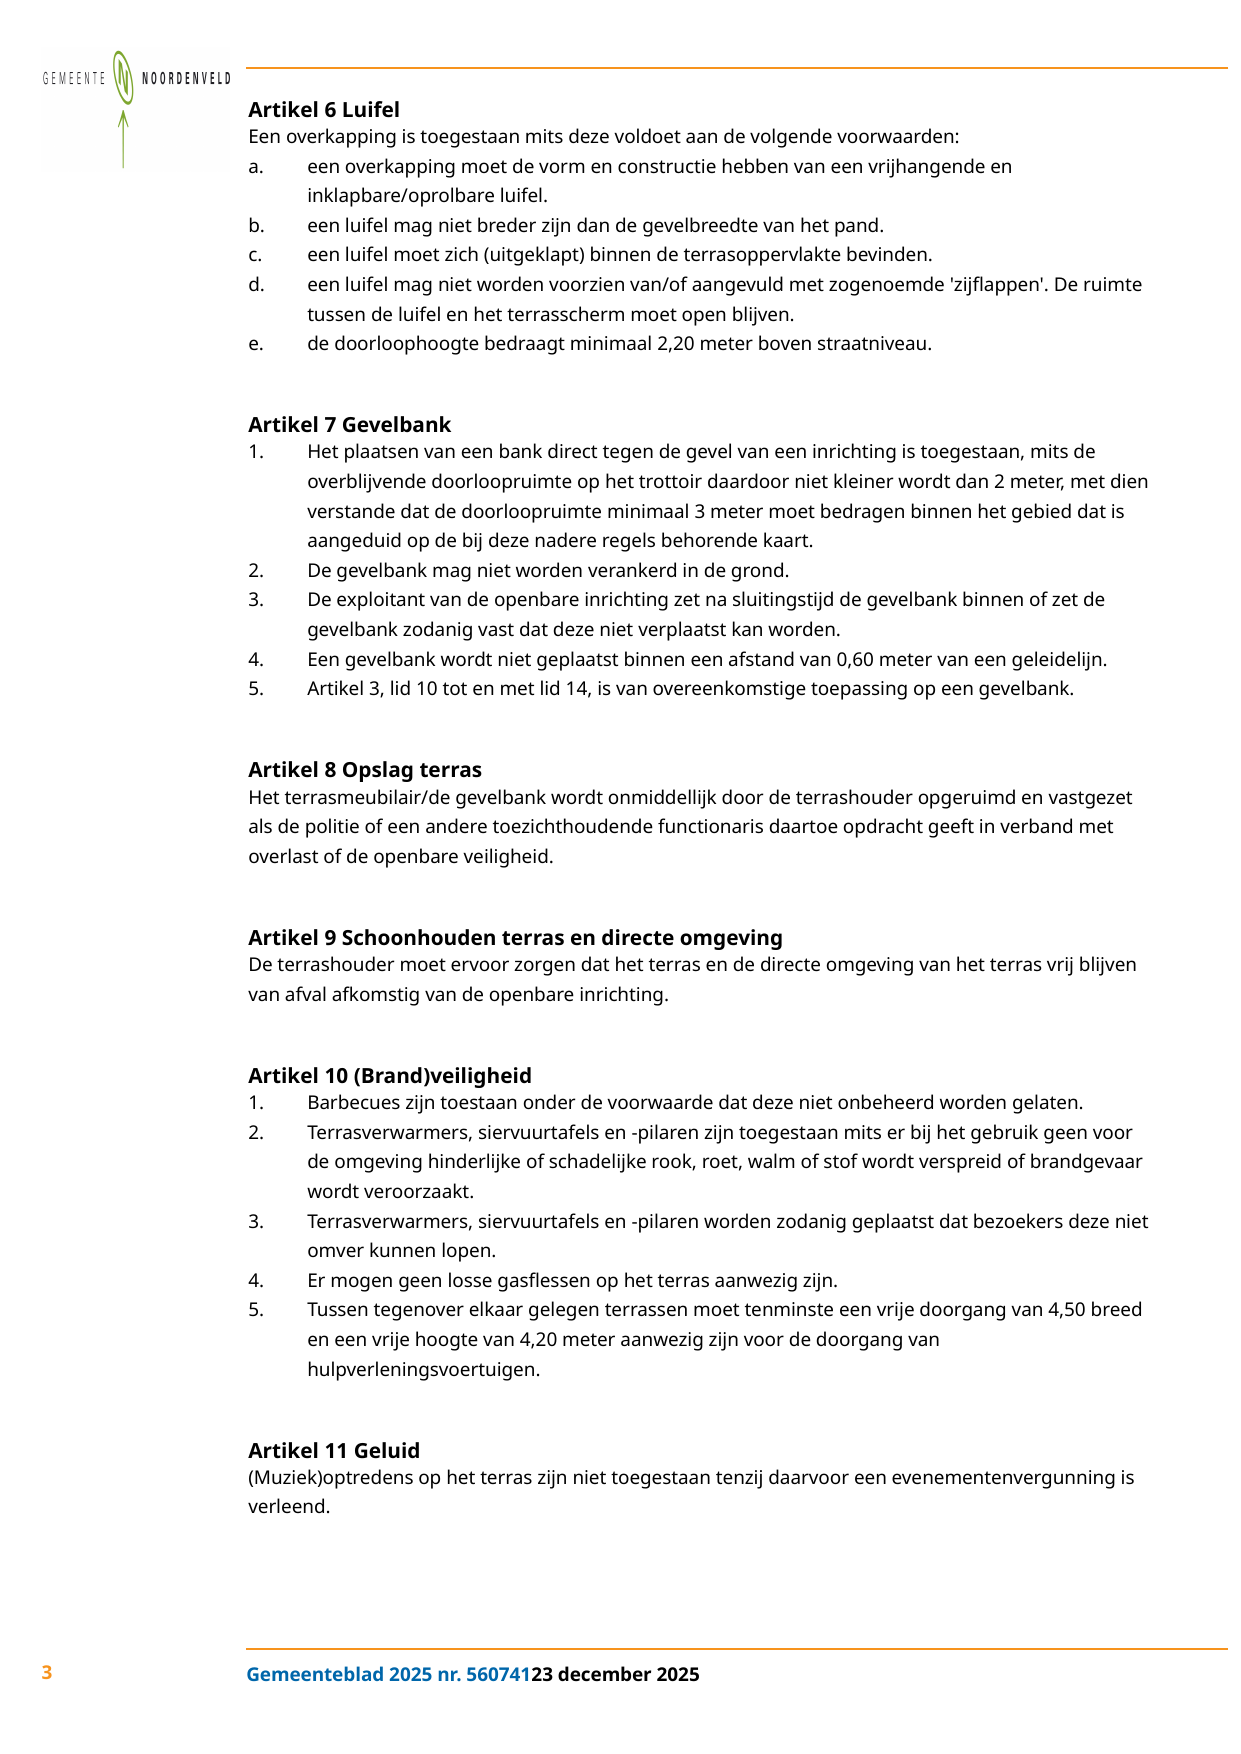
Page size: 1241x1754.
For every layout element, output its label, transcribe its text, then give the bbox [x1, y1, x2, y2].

text De terrashouder moet ervoor zorgen dat het terras en de directe omgeving van het terras vrij blijven van afval afkomstig van de openbare inrichting. [248, 951, 1152, 1007]
list Artikel 3, lid 10 tot en met lid 14, is van overeenkomstige toepassing op een gevelbank. [248, 675, 1152, 701]
text Artikel 10 (Brand)veiligheid [248, 1061, 1152, 1089]
list Barbecues zijn toestaan onder de voorwaarde dat deze niet onbeheerd worden gelaten. [248, 1089, 1152, 1115]
text (Muziek)optredens op het terras zijn niet toegestaan tenzij daarvoor een evenementenvergunning is verleend. [248, 1464, 1152, 1519]
list een luifel mag niet worden voorzien van/of aangevuld met zogenoemde 'zijflappen'. De ruimte tussen de luifel en het terrasscherm moet open blijven. [248, 271, 1152, 326]
list Terrasverwarmers, siervuurtafels en -pilaren worden zodanig geplaatst dat bezoekers deze niet omver kunnen lopen. [248, 1208, 1152, 1263]
text Artikel 7 Gevelbank [248, 410, 1152, 439]
picture [41, 47, 231, 172]
list Een gevelbank wordt niet geplaatst binnen een afstand van 0,60 meter van een geleidelijn. [248, 646, 1152, 672]
list Tussen tegenover elkaar gelegen terrassen moet tenminste een vrije doorgang van 4,50 breed en een vrije hoogte van 4,20 meter aanwezig zijn voor de doorgang van hulpverleningsvoertuigen. [248, 1297, 1152, 1381]
text Artikel 8 Opslag terras [248, 755, 1152, 784]
list een overkapping moet de vorm en constructie hebben van een vrijhangende en inklapbare/oprolbare luifel. [248, 153, 1152, 208]
list Er mogen geen losse gasflessen op het terras aanwezig zijn. [248, 1267, 1152, 1293]
list de doorloophoogte bedraagt minimaal 2,20 meter boven straatniveau. [248, 330, 1152, 356]
list een luifel mag niet breder zijn dan de gevelbreedte van het pand. [248, 212, 1152, 238]
list De gevelbank mag niet worden verankerd in de grond. [248, 557, 1152, 583]
list Het plaatsen van een bank direct tegen de gevel van een inrichting is toegestaan, mits de overblijvende doorloopruimte op het trottoir daardoor niet kleiner wordt dan 2 meter, met dien verstande dat de doorloopruimte minimaal 3 meter moet bedragen binnen het gebied dat is aangeduid op de bij deze nadere regels behorende kaart. [248, 439, 1152, 553]
text Artikel 9 Schoonhouden terras en directe omgeving [248, 923, 1152, 951]
text Het terrasmeubilair/de gevelbank wordt onmiddellijk door de terrashouder opgeruimd en vastgezet als de politie of een andere toezichthoudende functionaris daartoe opdracht geeft in verband met overlast of de openbare veiligheid. [248, 784, 1152, 869]
list De exploitant van de openbare inrichting zet na sluitingstijd de gevelbank binnen of zet de gevelbank zodanig vast dat deze niet verplaatst kan worden. [248, 587, 1152, 642]
list Terrasverwarmers, siervuurtafels en -pilaren zijn toegestaan mits er bij het gebruik geen voor de omgeving hinderlijke of schadelijke rook, roet, walm of stof wordt verspreid of brandgevaar wordt veroorzaakt. [248, 1119, 1152, 1204]
list een luifel moet zich (uitgeklapt) binnen de terrasoppervlakte bevinden. [248, 242, 1152, 267]
text Artikel 11 Geluid [248, 1436, 1152, 1464]
text Een overkapping is toegestaan mits deze voldoet aan de volgende voorwaarden: [248, 123, 1152, 149]
text Artikel 6 Luifel [248, 95, 1152, 123]
